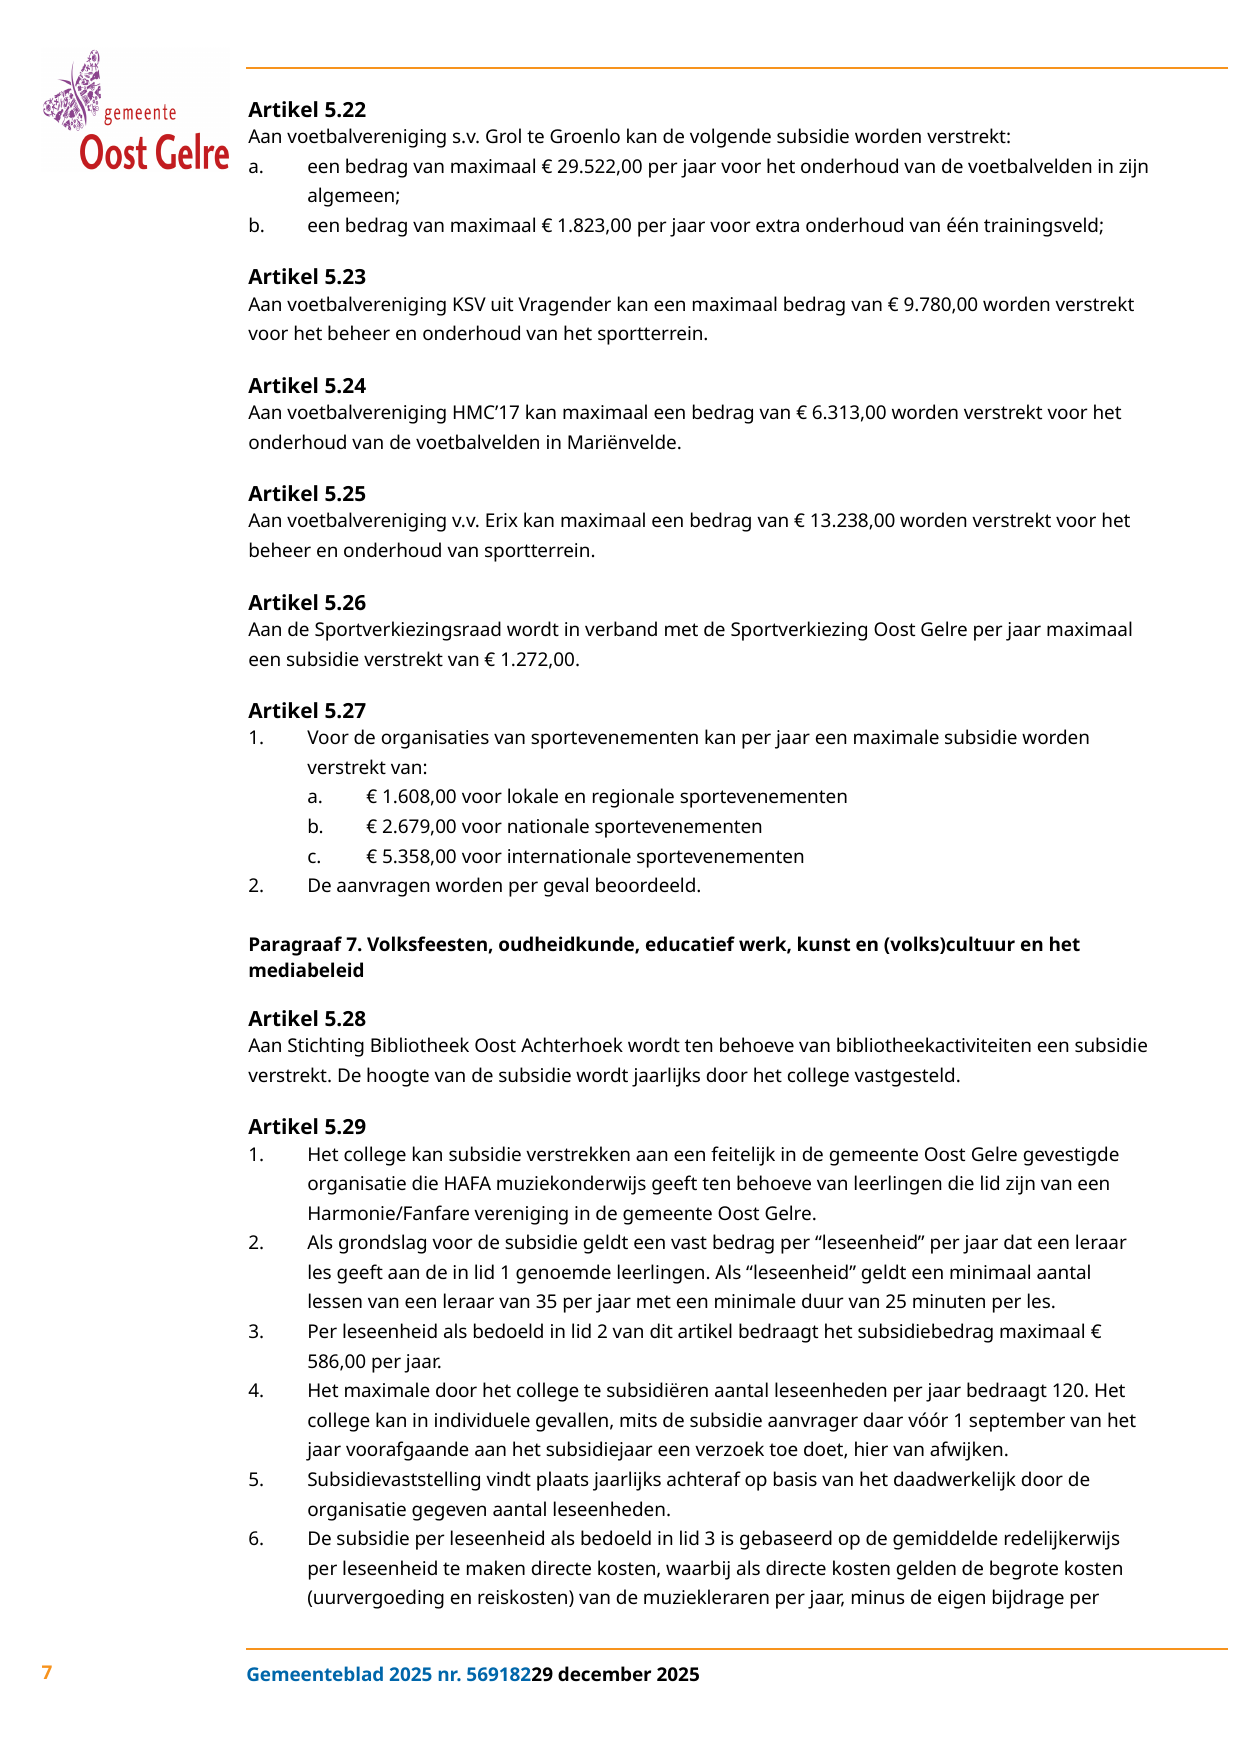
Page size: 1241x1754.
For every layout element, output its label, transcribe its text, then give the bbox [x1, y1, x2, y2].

text Artikel 5.23 [248, 262, 1152, 291]
text Aan voetbalvereniging HMC’17 kan maximaal een bedrag van € 6.313,00 worden verstrekt voor het onderhoud van de voetbalvelden in Mariënvelde. [248, 399, 1152, 454]
text Aan voetbalvereniging v.v. Erix kan maximaal een bedrag van € 13.238,00 worden verstrekt voor het beheer en onderhoud van sportterrein. [248, 508, 1152, 563]
list € 1.608,00 voor lokale en regionale sportevenementen [307, 784, 1152, 809]
list Voor de organisaties van sportevenementen kan per jaar een maximale subsidie worden verstrekt van: [248, 724, 1152, 780]
text Artikel 5.27 [248, 696, 1152, 724]
text Aan voetbalvereniging s.v. Grol te Groenlo kan de volgende subsidie worden verstrekt: [248, 123, 1152, 149]
list een bedrag van maximaal € 1.823,00 per jaar voor extra onderhoud van één trainingsveld; [248, 212, 1152, 238]
list De subsidie per leseenheid als bedoeld in lid 3 is gebaseerd op de gemiddelde redelijkerwijs per leseenheid te maken directe kosten, waarbij als directe kosten gelden de begrote kosten (uurvergoeding en reiskosten) van de muziekleraren per jaar, minus de eigen bijdrage per [248, 1525, 1152, 1610]
list Subsidievaststelling vindt plaats jaarlijks achteraf op basis van het daadwerkelijk door de organisatie gegeven aantal leseenheden. [248, 1466, 1152, 1522]
text Artikel 5.24 [248, 371, 1152, 399]
picture [41, 47, 231, 172]
list Per leseenheid als bedoeld in lid 2 van dit artikel bedraagt het subsidiebedrag maximaal € 586,00 per jaar. [248, 1318, 1152, 1374]
text Aan de Sportverkiezingsraad wordt in verband met de Sportverkiezing Oost Gelre per jaar maximaal een subsidie verstrekt van € 1.272,00. [248, 616, 1152, 671]
list een bedrag van maximaal € 29.522,00 per jaar voor het onderhoud van de voetbalvelden in zijn algemeen; [248, 153, 1152, 208]
list € 5.358,00 voor internationale sportevenementen [307, 843, 1152, 869]
list € 2.679,00 voor nationale sportevenementen [307, 813, 1152, 839]
list De aanvragen worden per geval beoordeeld. [248, 872, 1152, 898]
text Artikel 5.26 [248, 588, 1152, 616]
text Paragraaf 7. Volksfeesten, oudheidkunde, educatief werk, kunst en (volks)cultuur en het mediabeleid [248, 932, 1152, 983]
text Aan voetbalvereniging KSV uit Vragender kan een maximaal bedrag van € 9.780,00 worden verstrekt voor het beheer en onderhoud van het sportterrein. [248, 291, 1152, 346]
text Artikel 5.25 [248, 479, 1152, 508]
text Artikel 5.22 [248, 95, 1152, 123]
text Artikel 5.29 [248, 1112, 1152, 1141]
text Aan Stichting Bibliotheek Oost Achterhoek wordt ten behoeve van bibliotheekactiviteiten een subsidie verstrekt. De hoogte van de subsidie wordt jaarlijks door het college vastgesteld. [248, 1032, 1152, 1088]
list Het maximale door het college te subsidiëren aantal leseenheden per jaar bedraagt 120. Het college kan in individuele gevallen, mits de subsidie aanvrager daar vóór 1 september van het jaar voorafgaande aan het subsidiejaar een verzoek toe doet, hier van afwijken. [248, 1377, 1152, 1462]
text Artikel 5.28 [248, 1004, 1152, 1032]
list Het college kan subsidie verstrekken aan een feitelijk in de gemeente Oost Gelre gevestigde organisatie die HAFA muziekonderwijs geeft ten behoeve van leerlingen die lid zijn van een Harmonie/Fanfare vereniging in de gemeente Oost Gelre. [248, 1141, 1152, 1226]
list Als grondslag voor de subsidie geldt een vast bedrag per “leseenheid” per jaar dat een leraar les geeft aan de in lid 1 genoemde leerlingen. Als “leseenheid” geldt een minimaal aantal lessen van een leraar van 35 per jaar met een minimale duur van 25 minuten per les. [248, 1229, 1152, 1314]
